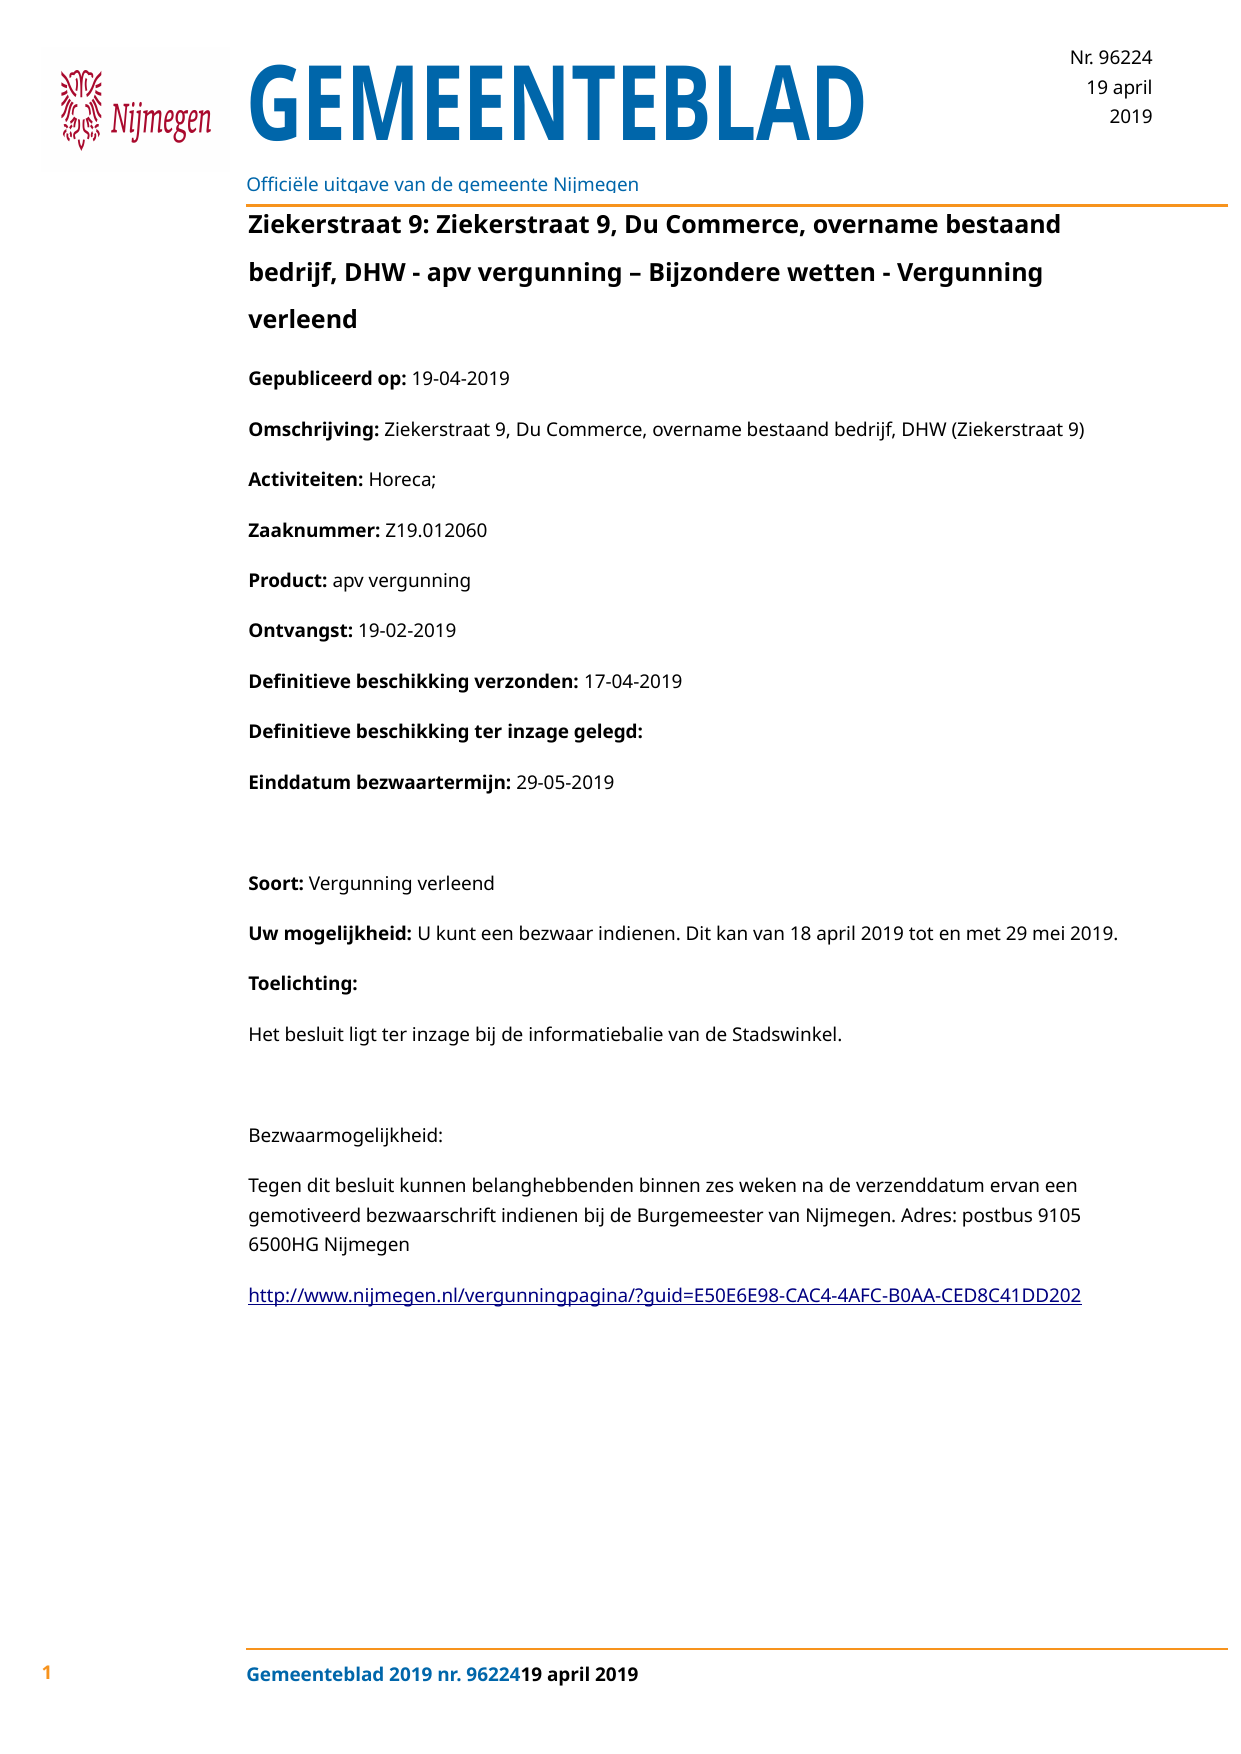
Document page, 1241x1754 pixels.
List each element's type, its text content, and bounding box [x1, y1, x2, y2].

text Soort: Vergunning verleend [248, 870, 1152, 895]
picture [41, 47, 231, 172]
text Activiteiten: Horeca; [248, 466, 1152, 492]
text Product: apv vergunning [248, 567, 1152, 593]
text Ontvangst: 19-02-2019 [248, 618, 1152, 643]
text Bezwaarmogelijkheid: [248, 1122, 1152, 1147]
text Uw mogelijkheid: U kunt een bezwaar indienen. Dit kan van 18 april 2019 tot en met 29 mei 2019. [248, 920, 1152, 946]
text Het besluit ligt ter inzage bij de informatiebalie van de Stadswinkel. [248, 1021, 1152, 1047]
text Toelichting: [248, 971, 1152, 996]
text Definitieve beschikking verzonden: 17-04-2019 [248, 668, 1152, 694]
text Omschrijving: Ziekerstraat 9, Du Commerce, overname bestaand bedrijf, DHW (Ziekerstraat 9) [248, 416, 1152, 442]
text Einddatum bezwaartermijn: 29-05-2019 [248, 769, 1152, 794]
text Definitieve beschikking ter inzage gelegd: [248, 718, 1152, 744]
text Zaaknummer: Z19.012060 [248, 517, 1152, 542]
text Tegen dit besluit kunnen belanghebbenden binnen zes weken na de verzenddatum ervan een gemotiveerd bezwaarschrift indienen bij de Burgemeester van Nijmegen. Adres: postbus 9105 6500HG Nijmegen [248, 1172, 1152, 1257]
text Ziekerstraat 9: Ziekerstraat 9, Du Commerce, overname bestaand bedrijf, DHW - apv vergunning – Bijzondere wetten - Vergunning verleend [248, 207, 1152, 336]
text http://www.nijmegen.nl/vergunningpagina/?guid=E50E6E98-CAC4-4AFC-B0AA-CED8C41DD202 [248, 1282, 1152, 1307]
text Gepubliceerd op: 19-04-2019 [248, 366, 1152, 391]
